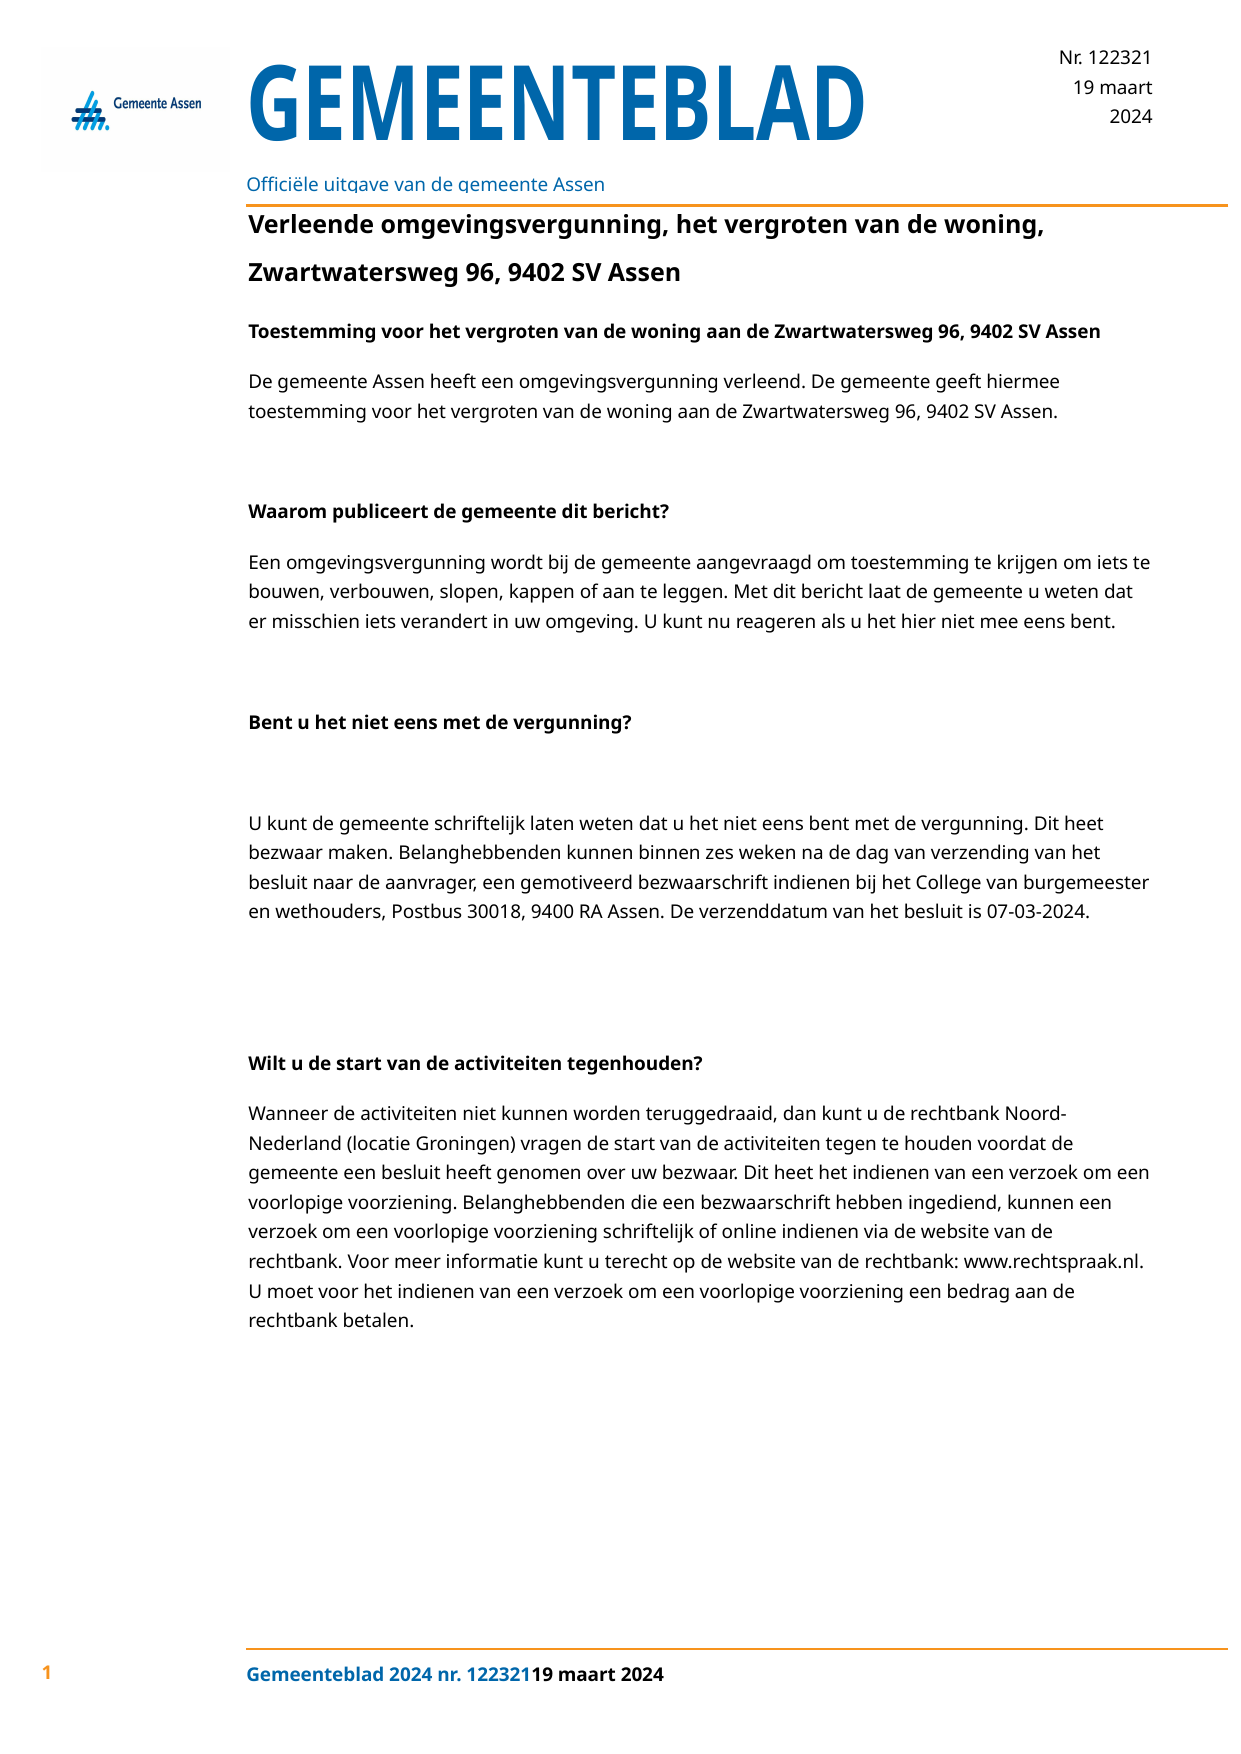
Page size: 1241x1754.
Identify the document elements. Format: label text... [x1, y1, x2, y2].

text Verleende omgevingsvergunning, het vergroten van de woning, Zwartwatersweg 96, 9402 SV Assen [248, 207, 1152, 288]
text Wilt u de start van de activiteiten tegenhouden? [248, 1050, 1152, 1076]
text Waarom publiceert de gemeente dit bericht? [248, 499, 1152, 524]
text Wanneer de activiteiten niet kunnen worden teruggedraaid, dan kunt u de rechtbank Noord-Nederland (locatie Groningen) vragen de start van de activiteiten tegen te houden voordat de gemeente een besluit heeft genomen over uw bezwaar. Dit heet het indienen van een verzoek om een voorlopige voorziening. Belanghebbenden die een bezwaarschrift hebben ingediend, kunnen een verzoek om een voorlopige voorziening schriftelijk of online indienen via de website van de rechtbank. Voor meer informatie kunt u terecht op de website van de rechtbank: www.rechtspraak.nl. U moet voor het indienen van een verzoek om een voorlopige voorziening een bedrag aan de rechtbank betalen. [248, 1100, 1152, 1333]
text Bent u het niet eens met de vergunning? [248, 709, 1152, 735]
text De gemeente Assen heeft een omgevingsvergunning verleend. De gemeente geeft hiermee toestemming voor het vergroten van de woning aan de Zwartwatersweg 96, 9402 SV Assen. [248, 368, 1152, 424]
picture [41, 47, 231, 172]
text Toestemming voor het vergroten van de woning aan de Zwartwatersweg 96, 9402 SV Assen [248, 318, 1152, 344]
text U kunt de gemeente schriftelijk laten weten dat u het niet eens bent met de vergunning. Dit heet bezwaar maken. Belanghebbenden kunnen binnen zes weken na de dag van verzending van het besluit naar de aanvrager, een gemotiveerd bezwaarschrift indienen bij het College van burgemeester en wethouders, Postbus 30018, 9400 RA Assen. De verzenddatum van het besluit is 07-03-2024. [248, 810, 1152, 924]
text Een omgevingsvergunning wordt bij de gemeente aangevraagd om toestemming te krijgen om iets te bouwen, verbouwen, slopen, kappen of aan te leggen. Met dit bericht laat de gemeente u weten dat er misschien iets verandert in uw omgeving. U kunt nu reageren als u het hier niet mee eens bent. [248, 549, 1152, 634]
